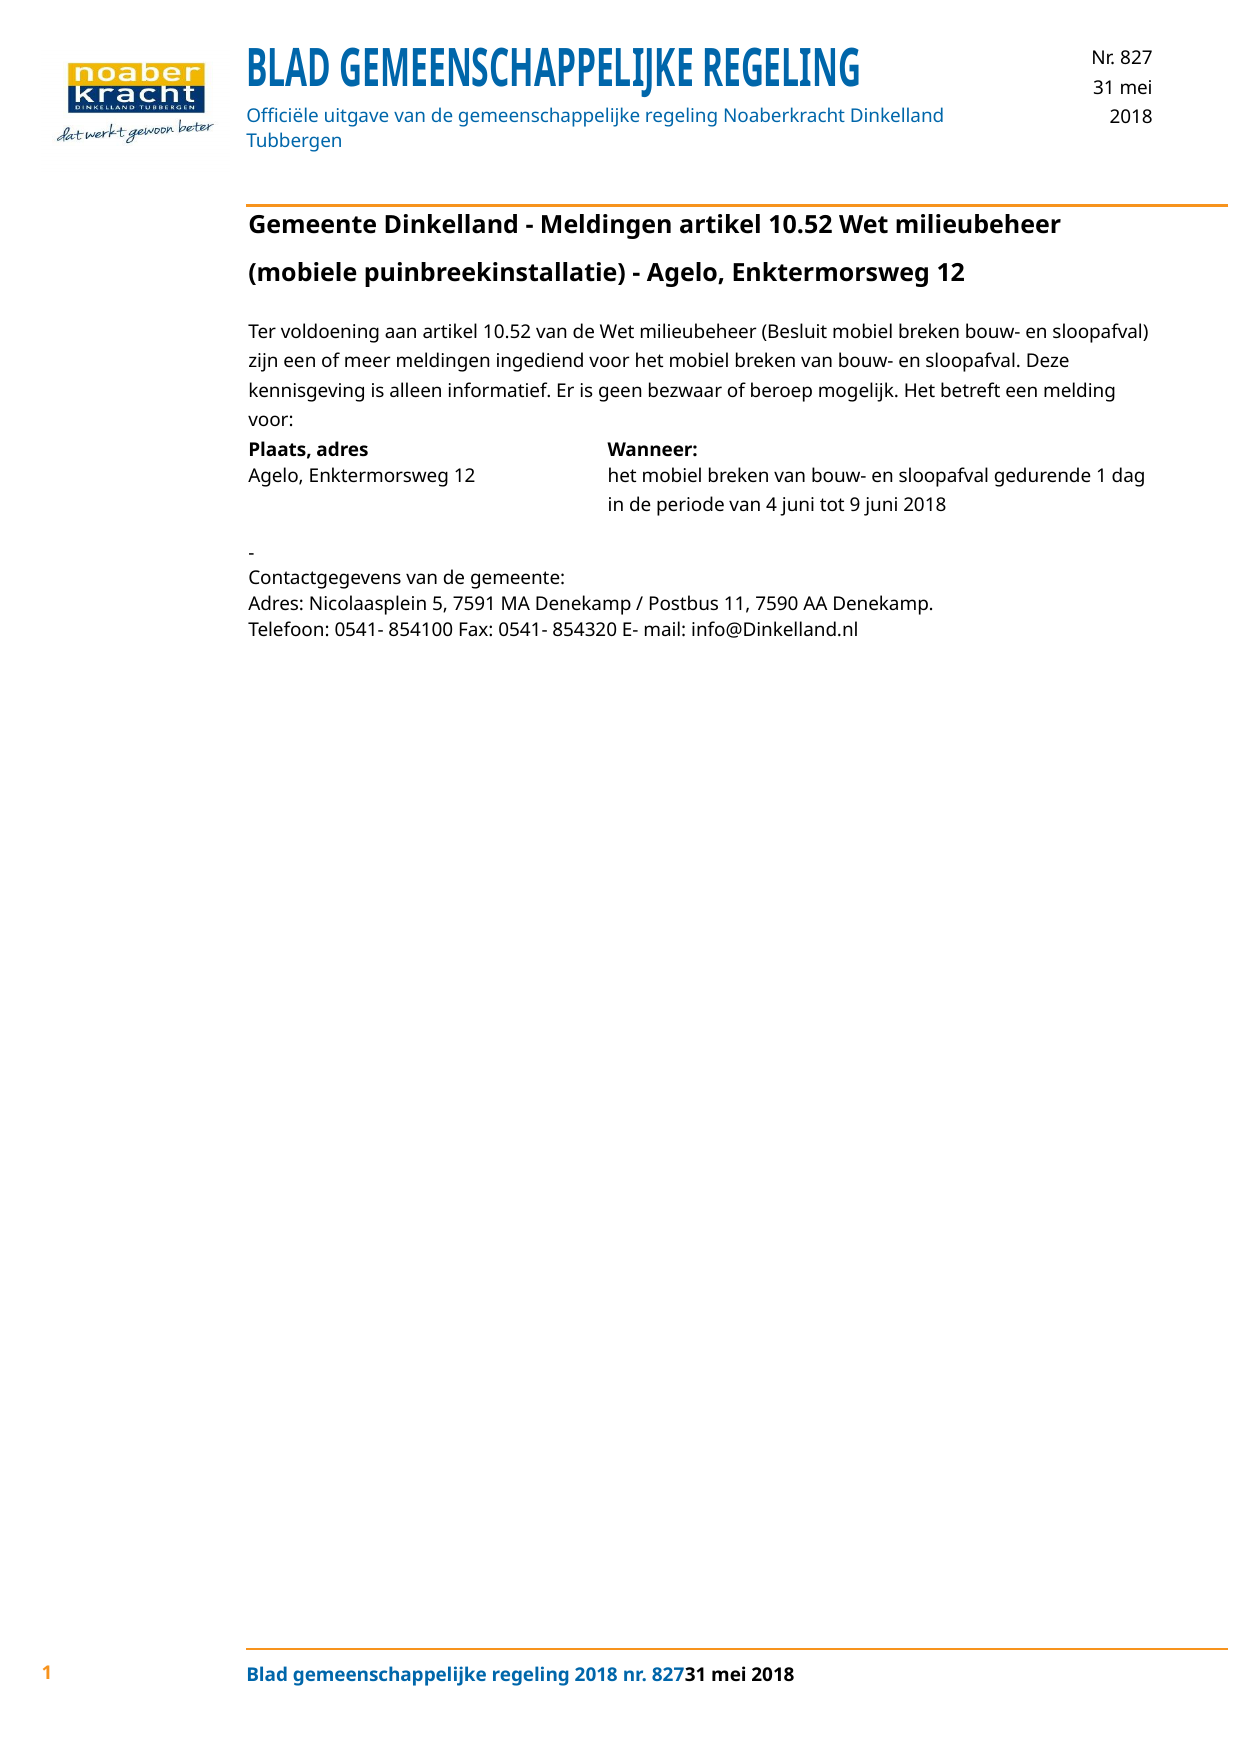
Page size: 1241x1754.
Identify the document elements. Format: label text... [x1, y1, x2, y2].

table_header Plaats, adres [248, 436, 607, 462]
text - [248, 539, 1152, 564]
table_cell Agelo, Enktermorsweg 12 [248, 462, 607, 517]
text Ter voldoening aan artikel 10.52 van de Wet milieubeheer (Besluit mobiel breken bouw- en sloopafval) zijn een of meer meldingen ingediend voor het mobiel breken van bouw- en sloopafval. Deze kennisgeving is alleen informatief. Er is geen bezwaar of beroep mogelijk. Het betreft een melding voor: [248, 318, 1152, 432]
table_cell het mobiel breken van bouw- en sloopafval gedurende 1 dag in de periode van 4 juni tot 9 juni 2018 [608, 462, 1152, 517]
text Contactgegevens van de gemeente: [248, 564, 1152, 590]
text Adres: Nicolaasplein 5, 7591 MA Denekamp / Postbus 11, 7590 AA Denekamp. [248, 590, 1152, 616]
text Gemeente Dinkelland - Meldingen artikel 10.52 Wet milieubeheer (mobiele puinbreekinstallatie) - Agelo, Enktermorsweg 12 [248, 207, 1152, 288]
text Telefoon: 0541- 854100 Fax: 0541- 854320 E- mail: info@Dinkelland.nl [248, 616, 1152, 642]
picture [41, 47, 231, 172]
table_header Wanneer: [608, 436, 1152, 462]
